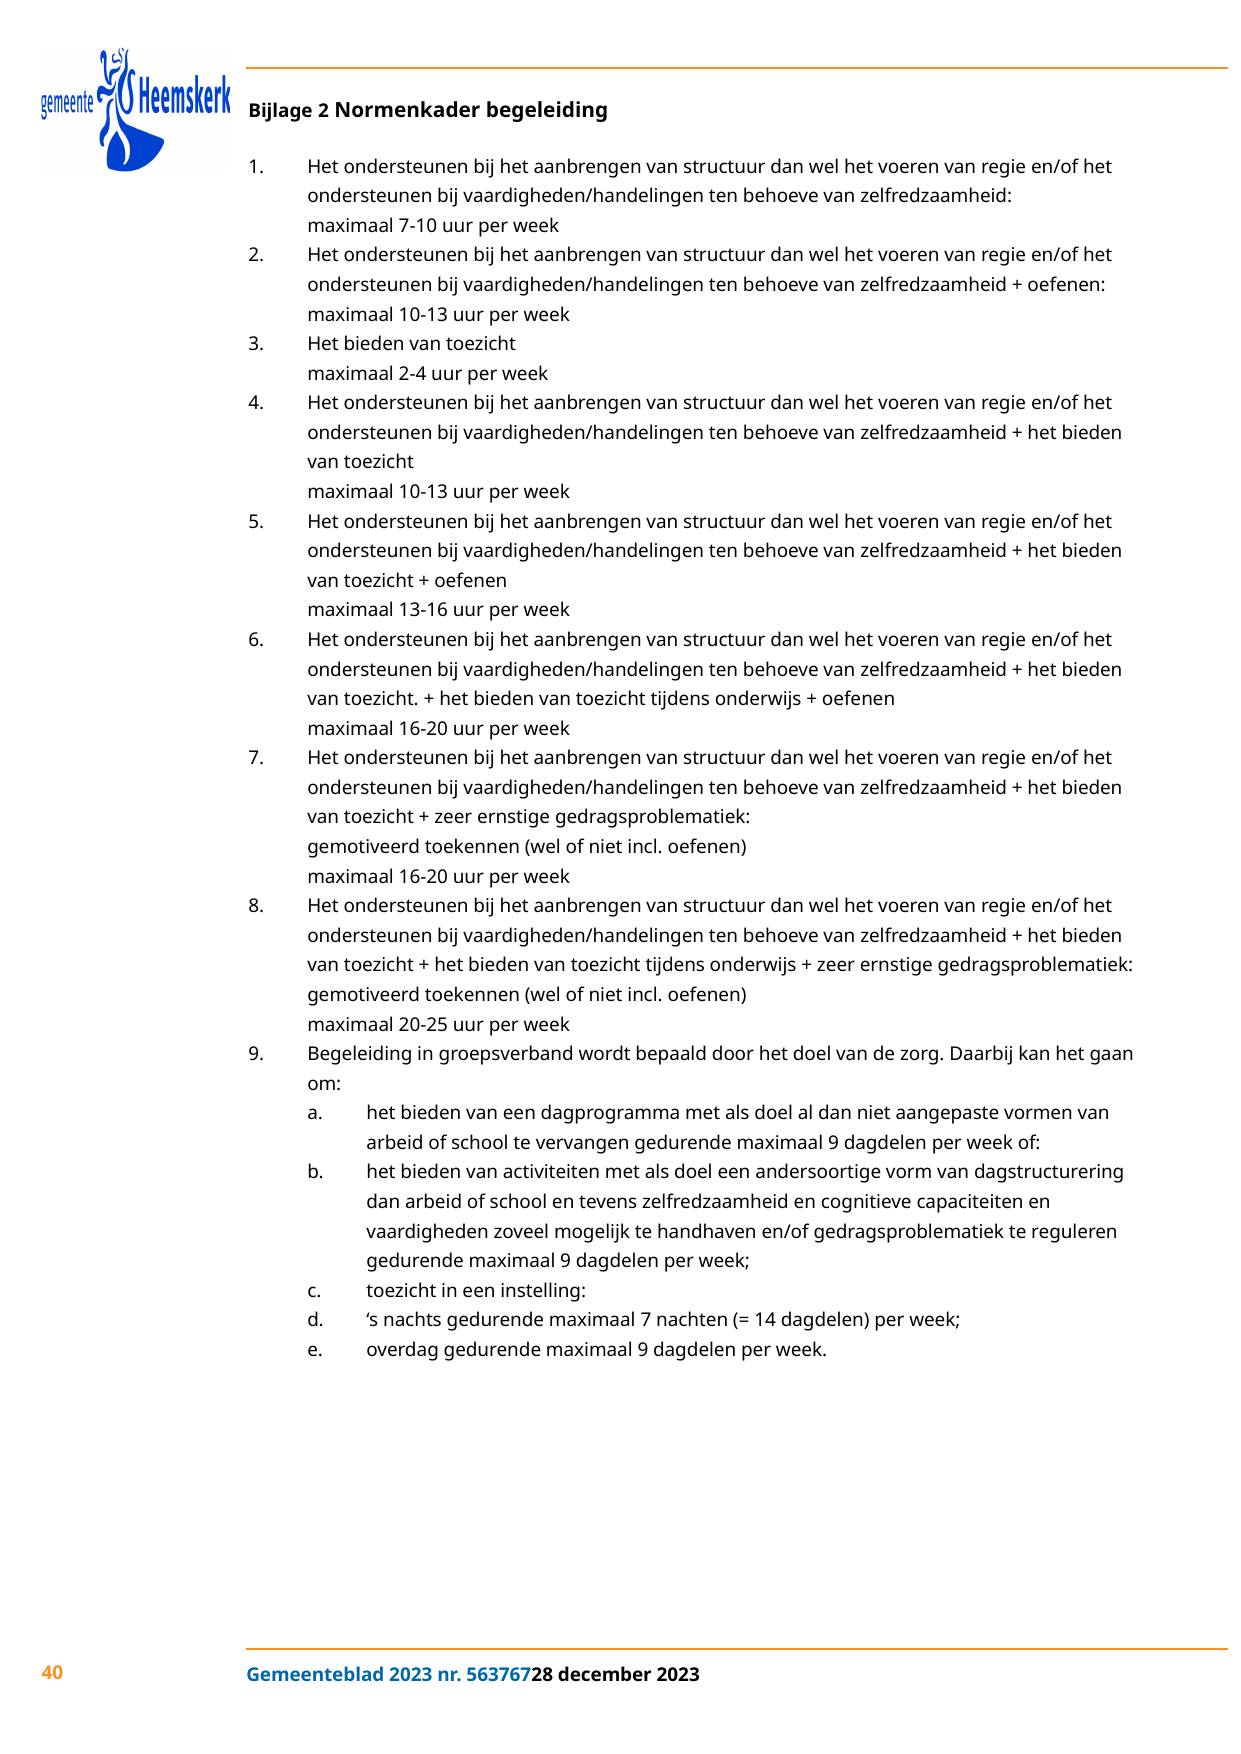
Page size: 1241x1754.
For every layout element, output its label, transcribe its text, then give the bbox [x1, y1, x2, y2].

list het bieden van een dagprogramma met als doel al dan niet aangepaste vormen van arbeid of school te vervangen gedurende maximaal 9 dagdelen per week of: [307, 1099, 1152, 1155]
list Het ondersteunen bij het aanbrengen van structuur dan wel het voeren van regie en/of het ondersteunen bij vaardigheden/handelingen ten behoeve van zelfredzaamheid + het bieden van toezicht + oefenen [248, 508, 1152, 593]
list toezicht in een instelling: [307, 1277, 1152, 1303]
text Bijlage 2 Normenkader begeleiding [248, 95, 1152, 123]
list Het bieden van toezicht [248, 330, 1152, 356]
list Begeleiding in groepsverband wordt bepaald door het doel van de zorg. Daarbij kan het gaan om: [248, 1040, 1152, 1096]
list Het ondersteunen bij het aanbrengen van structuur dan wel het voeren van regie en/of het ondersteunen bij vaardigheden/handelingen ten behoeve van zelfredzaamheid + het bieden van toezicht + het bieden van toezicht tijdens onderwijs + zeer ernstige gedragsproblematiek: [248, 892, 1152, 977]
list maximaal 7-10 uur per week [248, 212, 1152, 238]
list het bieden van activiteiten met als doel een andersoortige vorm van dagstructurering dan arbeid of school en tevens zelfredzaamheid en cognitieve capaciteiten en vaardigheden zoveel mogelijk te handhaven en/of gedragsproblematiek te reguleren gedurende maximaal 9 dagdelen per week; [307, 1159, 1152, 1273]
list Het ondersteunen bij het aanbrengen van structuur dan wel het voeren van regie en/of het ondersteunen bij vaardigheden/handelingen ten behoeve van zelfredzaamheid + oefenen: [248, 242, 1152, 297]
list Het ondersteunen bij het aanbrengen van structuur dan wel het voeren van regie en/of het ondersteunen bij vaardigheden/handelingen ten behoeve van zelfredzaamheid: [248, 153, 1152, 208]
list maximaal 20-25 uur per week [248, 1011, 1152, 1037]
list maximaal 10-13 uur per week [248, 478, 1152, 504]
list maximaal 16-20 uur per week [248, 715, 1152, 741]
list maximaal 13-16 uur per week [248, 597, 1152, 622]
picture [41, 47, 231, 172]
list overdag gedurende maximaal 9 dagdelen per week. [307, 1336, 1152, 1362]
list ‘s nachts gedurende maximaal 7 nachten (= 14 dagdelen) per week; [307, 1307, 1152, 1332]
list Het ondersteunen bij het aanbrengen van structuur dan wel het voeren van regie en/of het ondersteunen bij vaardigheden/handelingen ten behoeve van zelfredzaamheid + het bieden van toezicht + zeer ernstige gedragsproblematiek: [248, 744, 1152, 829]
list gemotiveerd toekennen (wel of niet incl. oefenen) [248, 981, 1152, 1007]
list Het ondersteunen bij het aanbrengen van structuur dan wel het voeren van regie en/of het ondersteunen bij vaardigheden/handelingen ten behoeve van zelfredzaamheid + het bieden van toezicht. + het bieden van toezicht tijdens onderwijs + oefenen [248, 626, 1152, 711]
list maximaal 2-4 uur per week [248, 360, 1152, 386]
list maximaal 10-13 uur per week [248, 301, 1152, 327]
list gemotiveerd toekennen (wel of niet incl. oefenen) [248, 833, 1152, 859]
list Het ondersteunen bij het aanbrengen van structuur dan wel het voeren van regie en/of het ondersteunen bij vaardigheden/handelingen ten behoeve van zelfredzaamheid + het bieden van toezicht [248, 389, 1152, 474]
list maximaal 16-20 uur per week [248, 863, 1152, 889]
